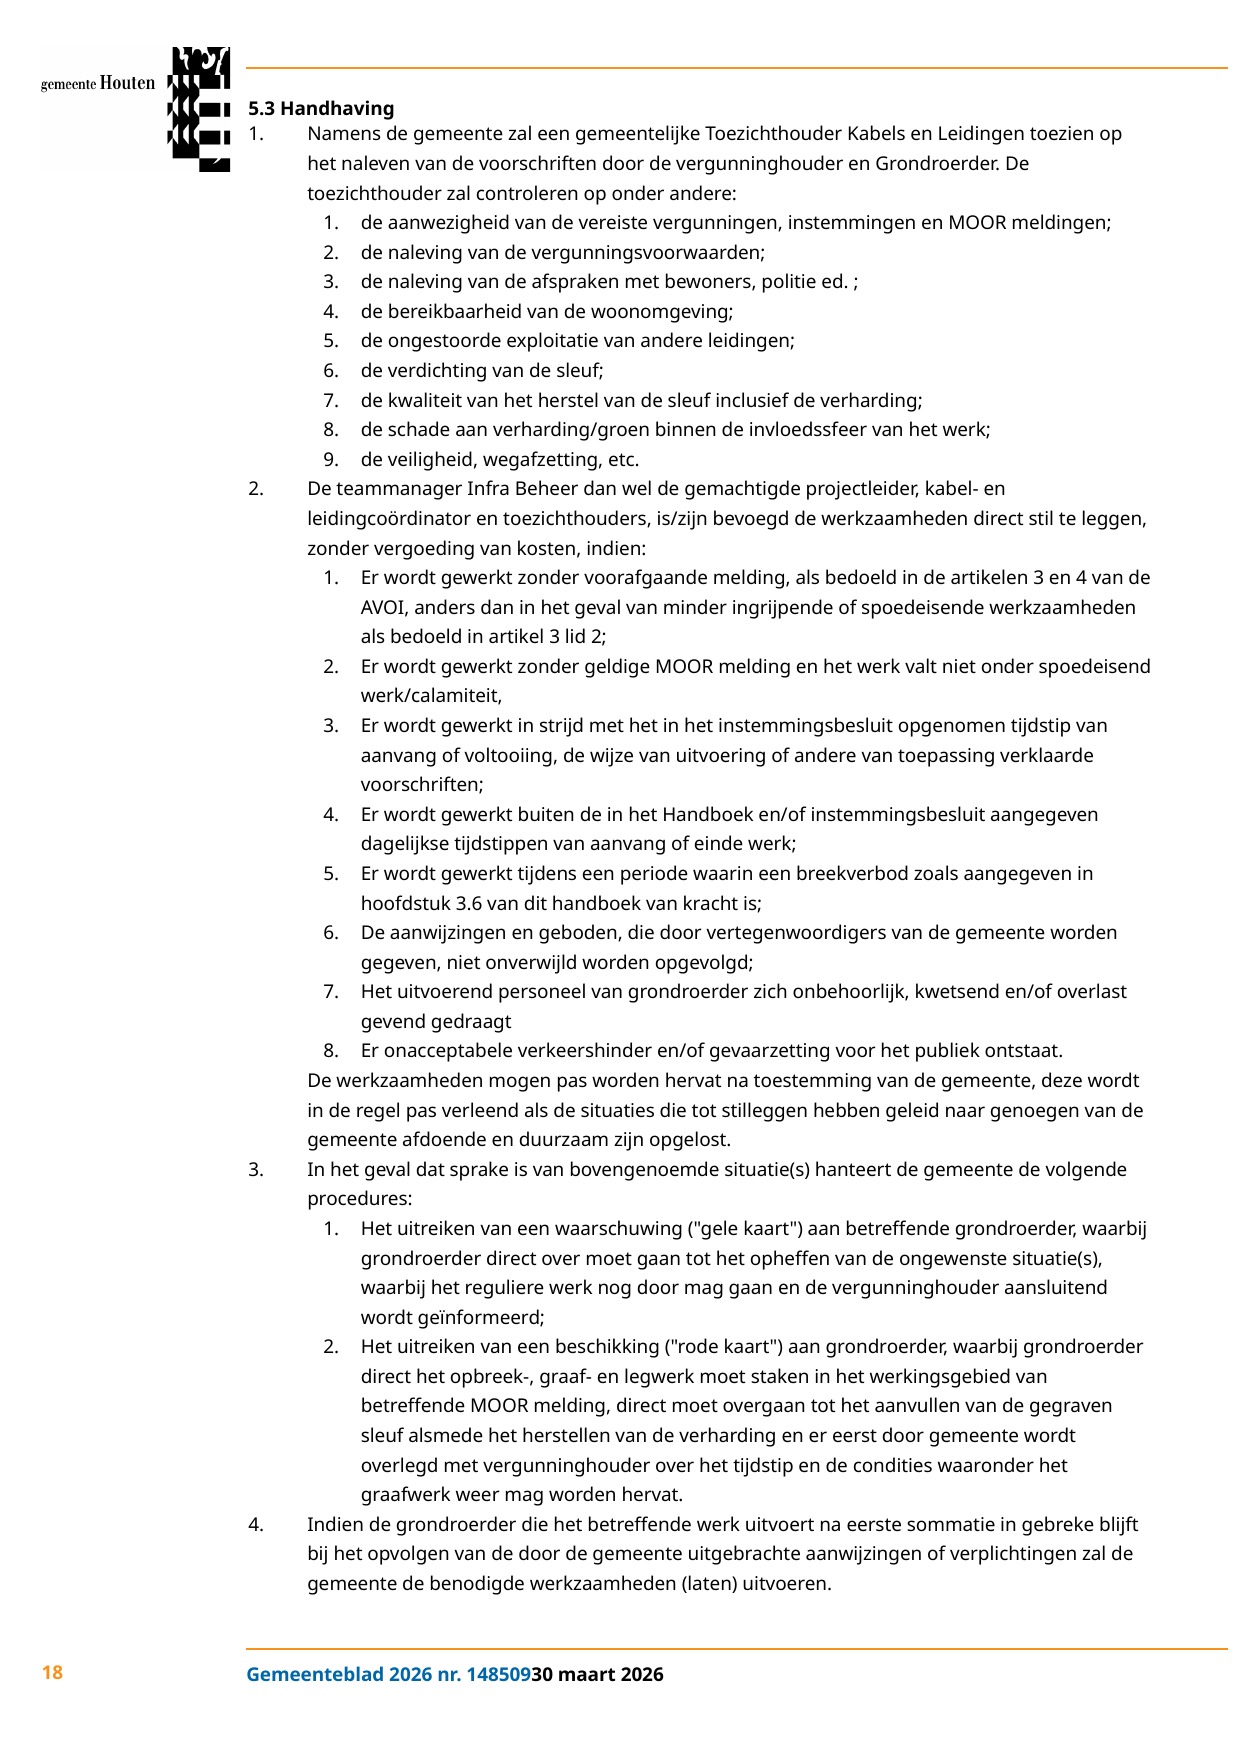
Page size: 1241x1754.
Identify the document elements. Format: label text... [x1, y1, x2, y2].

list Namens de gemeente zal een gemeentelijke Toezichthouder Kabels en Leidingen toezien op het naleven van de voorschriften door de vergunninghouder en Grondroerder. De toezichthouder zal controleren op onder andere: [248, 121, 1152, 205]
list de aanwezigheid van de vereiste vergunningen, instemmingen en MOOR meldingen; [323, 209, 1152, 235]
list Het uitreiken van een waarschuwing ("gele kaart") aan betreffende grondroerder, waarbij grondroerder direct over moet gaan tot het opheffen van de ongewenste situatie(s), waarbij het reguliere werk nog door mag gaan en de vergunninghouder aansluitend wordt geïnformeerd; [323, 1215, 1152, 1329]
list De aanwijzingen en geboden, die door vertegenwoordigers van de gemeente worden gegeven, niet onverwijld worden opgevolgd; [323, 919, 1152, 974]
picture [41, 47, 231, 172]
list de naleving van de afspraken met bewoners, politie ed. ; [323, 268, 1152, 294]
list In het geval dat sprake is van bovengenoemde situatie(s) hanteert de gemeente de volgende procedures: [248, 1156, 1152, 1211]
list de veiligheid, wegafzetting, etc. [323, 446, 1152, 472]
list de ongestoorde exploitatie van andere leidingen; [323, 328, 1152, 353]
list de kwaliteit van het herstel van de sleuf inclusief de verharding; [323, 387, 1152, 412]
list de bereikbaarheid van de woonomgeving; [323, 298, 1152, 324]
list De teammanager Infra Beheer dan wel de gemachtigde projectleider, kabel- en leidingcoördinator en toezichthouders, is/zijn bevoegd de werkzaamheden direct stil te leggen, zonder vergoeding van kosten, indien: [248, 476, 1152, 560]
list Indien de grondroerder die het betreffende werk uitvoert na eerste sommatie in gebreke blijft bij het opvolgen van de door de gemeente uitgebrachte aanwijzingen of verplichtingen zal de gemeente de benodigde werkzaamheden (laten) uitvoeren. [248, 1511, 1152, 1596]
list Er wordt gewerkt in strijd met het in het instemmingsbesluit opgenomen tijdstip van aanvang of voltooiing, de wijze van uitvoering of andere van toepassing verklaarde voorschriften; [323, 712, 1152, 797]
list de naleving van de vergunningsvoorwaarden; [323, 239, 1152, 264]
list De werkzaamheden mogen pas worden hervat na toestemming van de gemeente, deze wordt in de regel pas verleend als de situaties die tot stilleggen hebben geleid naar genoegen van de gemeente afdoende en duurzaam zijn opgelost. [248, 1067, 1152, 1152]
list de schade aan verharding/groen binnen de invloedssfeer van het werk; [323, 416, 1152, 442]
list Er wordt gewerkt buiten de in het Handboek en/of instemmingsbesluit aangegeven dagelijkse tijdstippen van aanvang of einde werk; [323, 801, 1152, 856]
list de verdichting van de sleuf; [323, 357, 1152, 383]
text 5.3 Handhaving [248, 95, 1152, 121]
list Er wordt gewerkt zonder voorafgaande melding, als bedoeld in de artikelen 3 en 4 van de AVOI, anders dan in het geval van minder ingrijpende of spoedeisende werkzaamheden als bedoeld in artikel 3 lid 2; [323, 564, 1152, 649]
list Er onacceptabele verkeershinder en/of gevaarzetting voor het publiek ontstaat. [323, 1038, 1152, 1063]
list Er wordt gewerkt tijdens een periode waarin een breekverbod zoals aangegeven in hoofdstuk 3.6 van dit handboek van kracht is; [323, 860, 1152, 915]
list Er wordt gewerkt zonder geldige MOOR melding en het werk valt niet onder spoedeisend werk/calamiteit, [323, 653, 1152, 708]
list Het uitreiken van een beschikking ("rode kaart") aan grondroerder, waarbij grondroerder direct het opbreek-, graaf- en legwerk moet staken in het werkingsgebied van betreffende MOOR melding, direct moet overgaan tot het aanvullen van de gegraven sleuf alsmede het herstellen van de verharding en er eerst door gemeente wordt overlegd met vergunninghouder over het tijdstip en de condities waaronder het graafwerk weer mag worden hervat. [323, 1333, 1152, 1507]
list Het uitvoerend personeel van grondroerder zich onbehoorlijk, kwetsend en/of overlast gevend gedraagt [323, 978, 1152, 1034]
